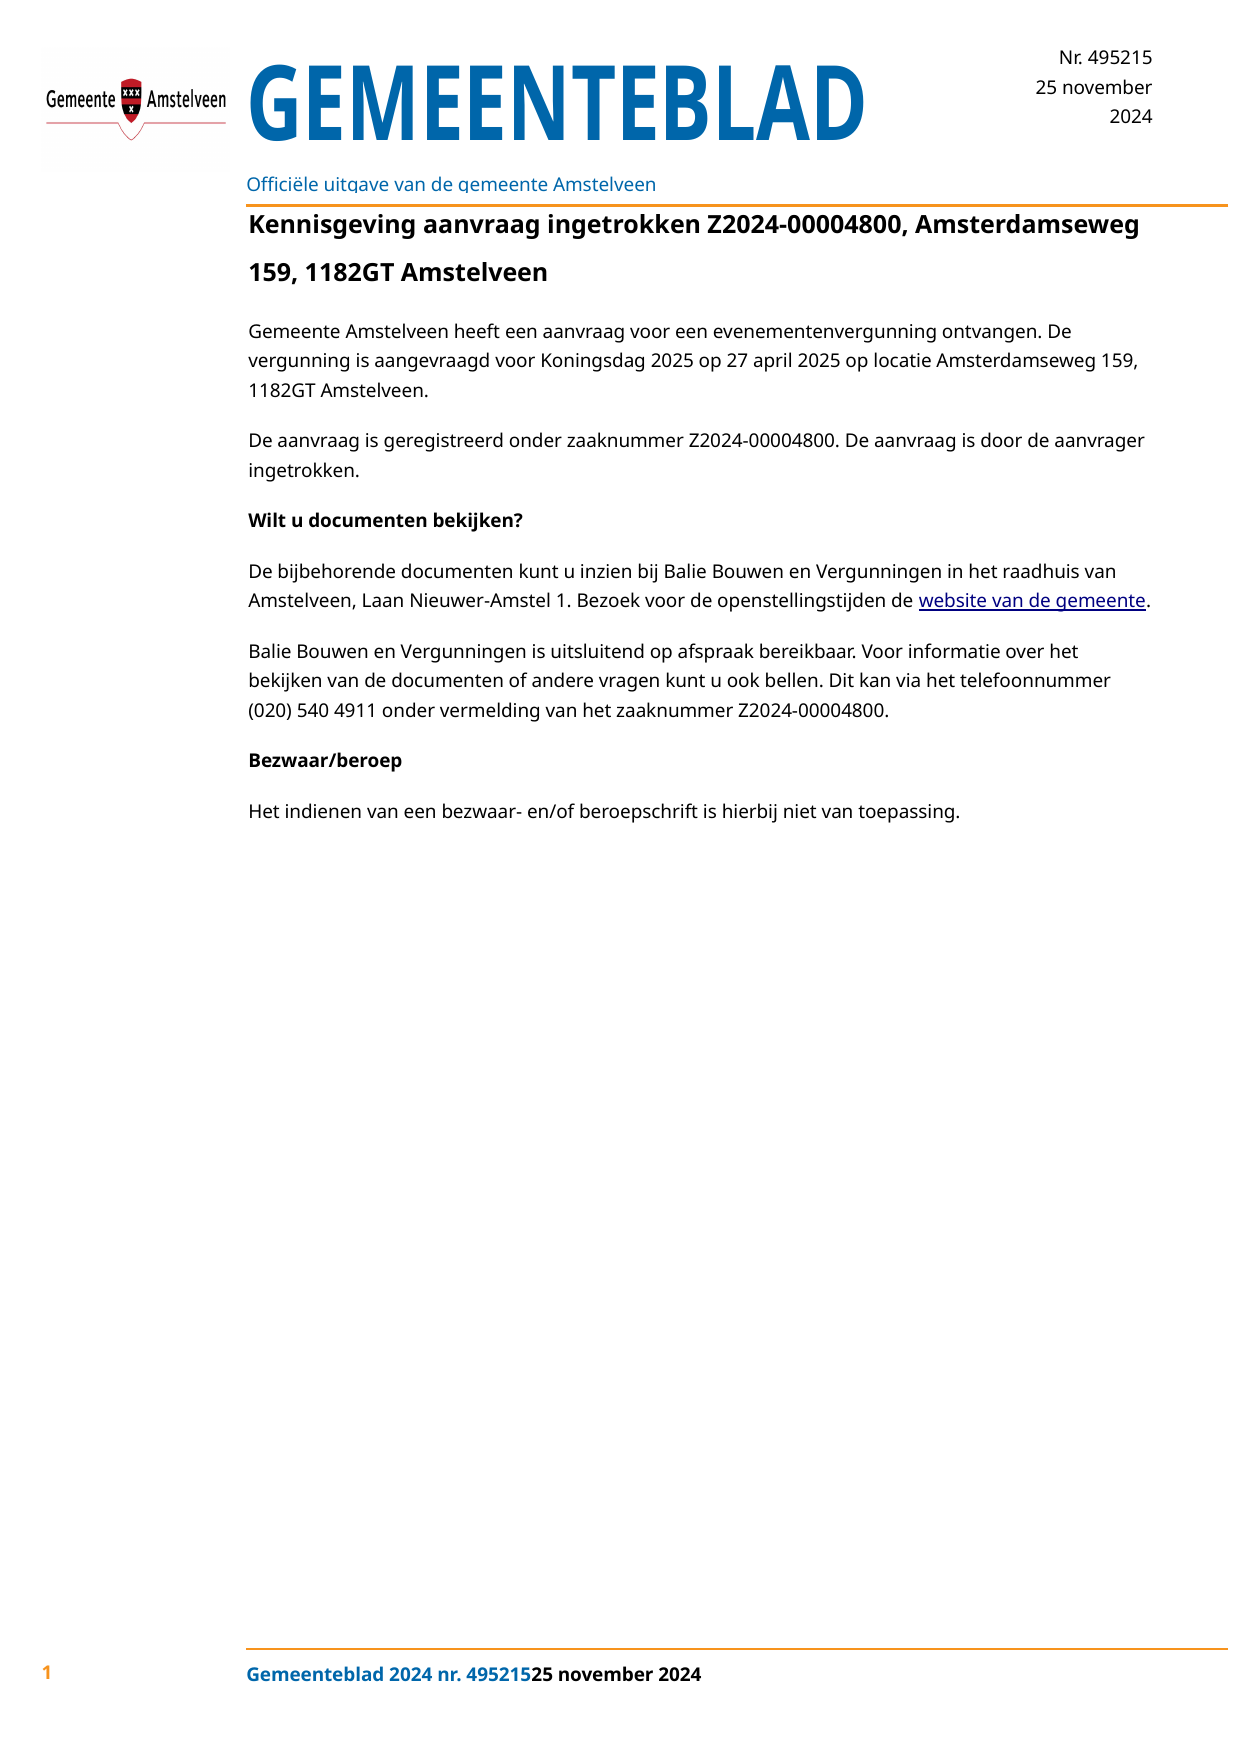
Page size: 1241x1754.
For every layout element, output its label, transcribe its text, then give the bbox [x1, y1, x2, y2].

text Balie Bouwen en Vergunningen is uitsluitend op afspraak bereikbaar. Voor informatie over het bekijken van de documenten of andere vragen kunt u ook bellen. Dit kan via het telefoonnummer (020) 540 4911 onder vermelding van het zaaknummer Z2024-00004800. [248, 638, 1152, 723]
text Gemeente Amstelveen heeft een aanvraag voor een evenementenvergunning ontvangen. De vergunning is aangevraagd voor Koningsdag 2025 op 27 april 2025 op locatie Amsterdamseweg 159, 1182GT Amstelveen. [248, 318, 1152, 403]
text Wilt u documenten bekijken? [248, 507, 1152, 533]
text Kennisgeving aanvraag ingetrokken Z2024-00004800, Amsterdamseweg 159, 1182GT Amstelveen [248, 207, 1152, 288]
text De aanvraag is geregistreerd onder zaaknummer Z2024-00004800. De aanvraag is door de aanvrager ingetrokken. [248, 427, 1152, 483]
text Het indienen van een bezwaar- en/of beroepschrift is hierbij niet van toepassing. [248, 798, 1152, 824]
picture [41, 47, 231, 172]
text De bijbehorende documenten kunt u inzien bij Balie Bouwen en Vergunningen in het raadhuis van Amstelveen, Laan Nieuwer-Amstel 1. Bezoek voor de openstellingstijden de website van de gemeente. [248, 558, 1152, 613]
text Bezwaar/beroep [248, 747, 1152, 773]
